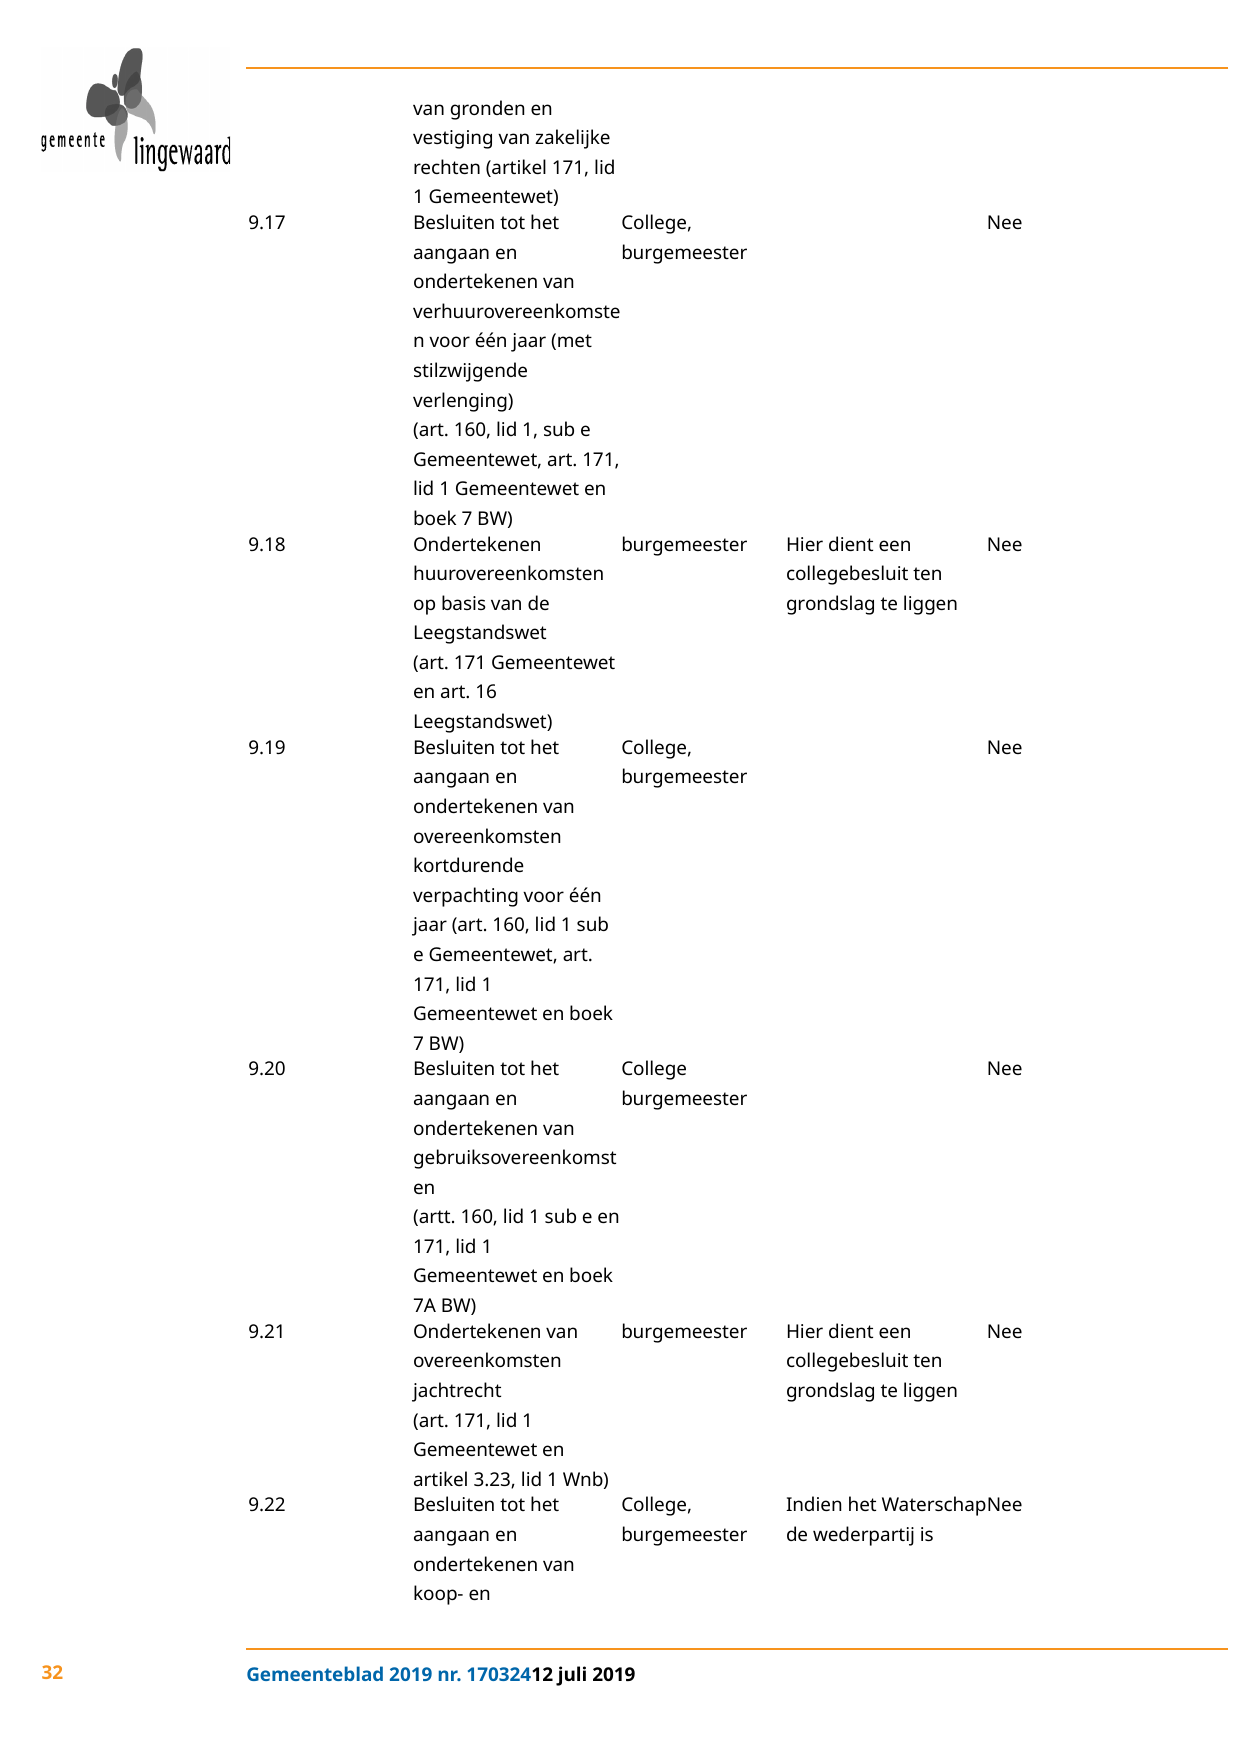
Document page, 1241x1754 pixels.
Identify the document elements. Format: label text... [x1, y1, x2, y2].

table_cell 9.19 [248, 734, 413, 1056]
table_cell 9.18 [248, 531, 413, 734]
table_cell [621, 95, 786, 209]
table_cell Nee [987, 1056, 1152, 1318]
table_cell Nee [987, 531, 1152, 734]
table_cell van gronden en vestiging van zakelijke rechten (artikel 171, lid 1 Gemeentewet) [413, 95, 621, 209]
table_cell 9.21 [248, 1318, 413, 1492]
table_cell Nee [987, 1318, 1152, 1492]
table_cell [786, 209, 987, 531]
table_cell College, burgemeester [621, 734, 786, 1056]
table_cell College, burgemeester [621, 209, 786, 531]
table_cell [987, 95, 1152, 209]
table_cell Ondertekenen huurovereenkomsten op basis van de Leegstandswet (art. 171 Gemeentewet en art. 16 Leegstandswet) [413, 531, 621, 734]
table_cell 9.22 [248, 1492, 413, 1606]
table_cell burgemeester [621, 1318, 786, 1492]
table_cell 9.20 [248, 1056, 413, 1318]
table_cell Hier dient een collegebesluit ten grondslag te liggen [786, 531, 987, 734]
table_cell Nee [987, 1492, 1152, 1606]
table_cell [786, 1056, 987, 1318]
table_cell Nee [987, 209, 1152, 531]
table_cell Besluiten tot het aangaan en ondertekenen van gebruiksovereenkomsten (artt. 160, lid 1 sub e en 171, lid 1 Gemeentewet en boek 7A BW) [413, 1056, 621, 1318]
table_cell [786, 95, 987, 209]
table_cell Besluiten tot het aangaan en ondertekenen van verhuurovereenkomsten voor één jaar (met stilzwijgende verlenging) (art. 160, lid 1, sub e Gemeentewet, art. 171, lid 1 Gemeentewet en boek 7 BW) [413, 209, 621, 531]
table_cell College burgemeester [621, 1056, 786, 1318]
table_cell Nee [987, 734, 1152, 1056]
table_cell Indien het Waterschap de wederpartij is [786, 1492, 987, 1606]
table_cell Ondertekenen van overeenkomsten jachtrecht (art. 171, lid 1 Gemeentewet en artikel 3.23, lid 1 Wnb) [413, 1318, 621, 1492]
table_cell Besluiten tot het aangaan en ondertekenen van overeenkomsten kortdurende verpachting voor één jaar (art. 160, lid 1 sub e Gemeentewet, art. 171, lid 1 Gemeentewet en boek 7 BW) [413, 734, 621, 1056]
table_cell 9.17 [248, 209, 413, 531]
table_cell College, burgemeester [621, 1492, 786, 1606]
table_cell Besluiten tot het aangaan en ondertekenen van koop- en [413, 1492, 621, 1606]
table_cell [248, 95, 413, 209]
table_cell Hier dient een collegebesluit ten grondslag te liggen [786, 1318, 987, 1492]
table_cell burgemeester [621, 531, 786, 734]
picture [41, 47, 231, 172]
table_cell [786, 734, 987, 1056]
